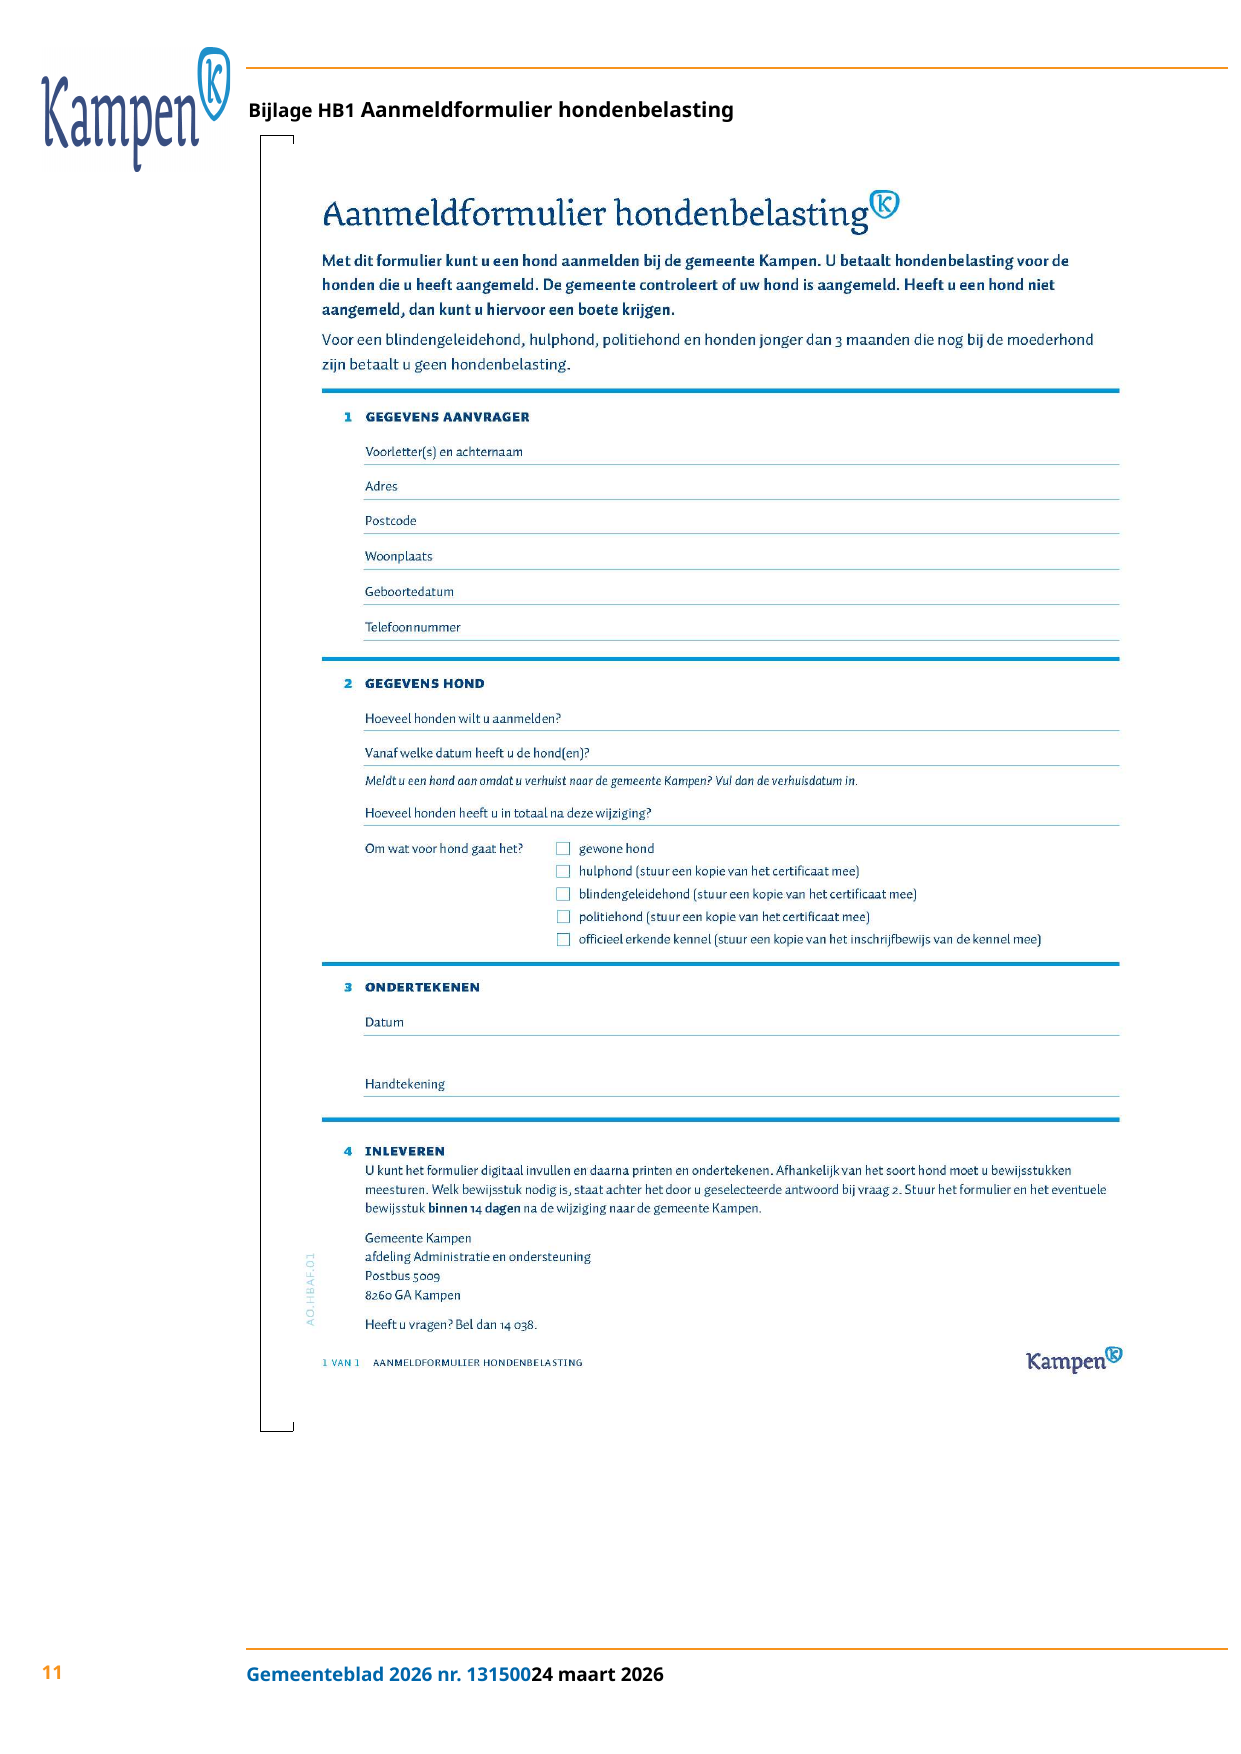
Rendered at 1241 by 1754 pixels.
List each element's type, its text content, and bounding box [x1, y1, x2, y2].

text Bijlage HB1 Aanmeldformulier hondenbelasting [248, 95, 1152, 123]
picture [41, 47, 231, 172]
picture [268, 144, 1173, 1422]
